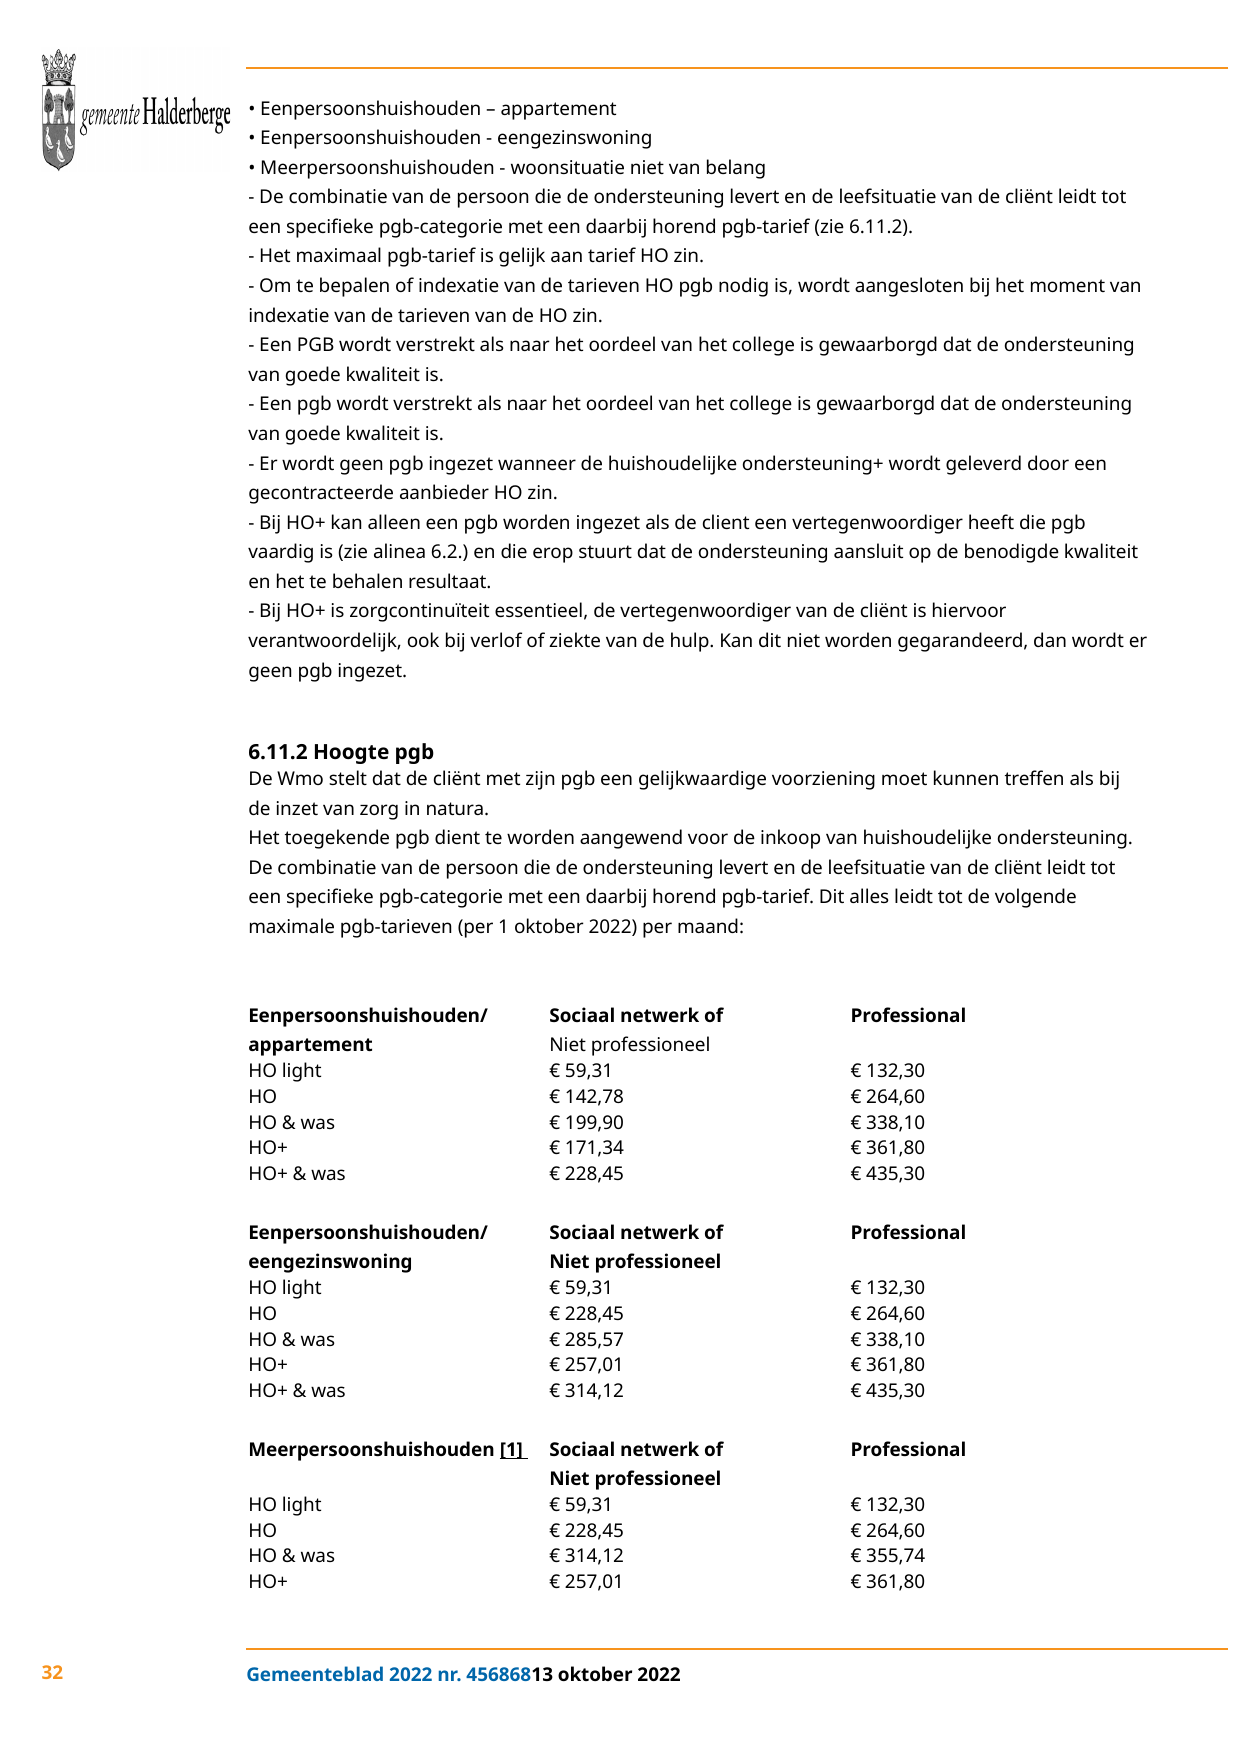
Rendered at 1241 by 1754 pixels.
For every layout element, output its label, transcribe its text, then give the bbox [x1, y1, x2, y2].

table_cell € 132,30 [850, 1491, 1152, 1517]
table_cell HO light [248, 1491, 549, 1517]
table_cell € 132,30 [850, 1058, 1152, 1083]
table_cell € 257,01 [549, 1351, 850, 1377]
table_cell € 142,78 [549, 1083, 850, 1109]
text - Het maximaal pgb-tarief is gelijk aan tarief HO zin. [248, 243, 1152, 268]
table_header Professional [850, 1219, 1152, 1274]
table_cell € 199,90 [549, 1109, 850, 1134]
table_cell € 228,45 [549, 1517, 850, 1543]
text - Bij HO+ kan alleen een pgb worden ingezet als de client een vertegenwoordiger heeft die pgb vaardig is (zie alinea 6.2.) en die erop stuurt dat de ondersteuning aansluit op de benodigde kwaliteit en het te behalen resultaat. [248, 509, 1152, 594]
text • Eenpersoonshuishouden – appartement [248, 95, 1152, 121]
table_cell HO [248, 1517, 549, 1543]
table_header Sociaal netwerk of Niet professioneel [549, 1436, 850, 1491]
table_cell HO light [248, 1274, 549, 1300]
table_cell € 361,80 [850, 1351, 1152, 1377]
table_cell € 285,57 [549, 1326, 850, 1351]
table_cell € 59,31 [549, 1058, 850, 1083]
table_cell HO & was [248, 1543, 549, 1568]
table_cell € 314,12 [549, 1377, 850, 1432]
table_cell € 228,45 [549, 1160, 850, 1216]
text - Een pgb wordt verstrekt als naar het oordeel van het college is gewaarborgd dat de ondersteuning van goede kwaliteit is. [248, 391, 1152, 446]
table_cell € 338,10 [850, 1326, 1152, 1351]
table_cell HO+ & was [248, 1160, 549, 1216]
text - De combinatie van de persoon die de ondersteuning levert en de leefsituatie van de cliënt leidt tot een specifieke pgb-categorie met een daarbij horend pgb-tarief (zie 6.11.2). [248, 183, 1152, 239]
table_cell € 338,10 [850, 1109, 1152, 1134]
table_cell € 355,74 [850, 1543, 1152, 1568]
table_cell HO [248, 1300, 549, 1326]
table_cell HO+ [248, 1135, 549, 1160]
text • Meerpersoonshuishouden - woonsituatie niet van belang [248, 154, 1152, 180]
table_header Professional [850, 1002, 1152, 1057]
table_header Sociaal netwerk of Niet professioneel [549, 1219, 850, 1274]
table_header Eenpersoonshuishouden/ appartement [248, 1002, 549, 1057]
table_header Meerpersoonshuishouden [1] [248, 1436, 549, 1491]
table_cell € 361,80 [850, 1568, 1152, 1594]
text - Er wordt geen pgb ingezet wanneer de huishoudelijke ondersteuning+ wordt geleverd door een gecontracteerde aanbieder HO zin. [248, 450, 1152, 505]
table_header Eenpersoonshuishouden/ eengezinswoning [248, 1219, 549, 1274]
table_cell HO & was [248, 1109, 549, 1134]
table_cell HO & was [248, 1326, 549, 1351]
table_cell € 264,60 [850, 1300, 1152, 1326]
table_cell HO [248, 1083, 549, 1109]
text • Eenpersoonshuishouden - eengezinswoning [248, 124, 1152, 150]
table_cell € 132,30 [850, 1274, 1152, 1300]
table_cell € 228,45 [549, 1300, 850, 1326]
table_cell HO+ [248, 1568, 549, 1594]
table_cell € 435,30 [850, 1160, 1152, 1216]
table_cell € 59,31 [549, 1491, 850, 1517]
table_cell HO+ & was [248, 1377, 549, 1432]
text De combinatie van de persoon die de ondersteuning levert en de leefsituatie van de cliënt leidt tot een specifieke pgb-categorie met een daarbij horend pgb-tarief. Dit alles leidt tot de volgende maximale pgb-tarieven (per 1 oktober 2022) per maand: [248, 854, 1152, 939]
text 6.11.2 Hoogte pgb [248, 737, 1152, 765]
text - Een PGB wordt verstrekt als naar het oordeel van het college is gewaarborgd dat de ondersteuning van goede kwaliteit is. [248, 331, 1152, 387]
table_cell € 314,12 [549, 1543, 850, 1568]
text - Bij HO+ is zorgcontinuïteit essentieel, de vertegenwoordiger van de cliënt is hiervoor verantwoordelijk, ook bij verlof of ziekte van de hulp. Kan dit niet worden gegarandeerd, dan wordt er geen pgb ingezet. [248, 598, 1152, 683]
table_cell € 257,01 [549, 1568, 850, 1594]
table_cell € 264,60 [850, 1517, 1152, 1543]
table_cell € 59,31 [549, 1274, 850, 1300]
table_cell € 435,30 [850, 1377, 1152, 1432]
table_cell € 171,34 [549, 1135, 850, 1160]
text - Om te bepalen of indexatie van de tarieven HO pgb nodig is, wordt aangesloten bij het moment van indexatie van de tarieven van de HO zin. [248, 272, 1152, 328]
table_header Sociaal netwerk of Niet professioneel [549, 1002, 850, 1057]
table_header Professional [850, 1436, 1152, 1491]
text De Wmo stelt dat de cliënt met zijn pgb een gelijkwaardige voorziening moet kunnen treffen als bij [248, 765, 1152, 791]
table_cell € 264,60 [850, 1083, 1152, 1109]
text Het toegekende pgb dient te worden aangewend voor de inkoop van huishoudelijke ondersteuning. [248, 824, 1152, 850]
table_cell € 361,80 [850, 1135, 1152, 1160]
picture [41, 47, 231, 172]
text de inzet van zorg in natura. [248, 795, 1152, 821]
table_cell HO+ [248, 1351, 549, 1377]
table_cell HO light [248, 1058, 549, 1083]
